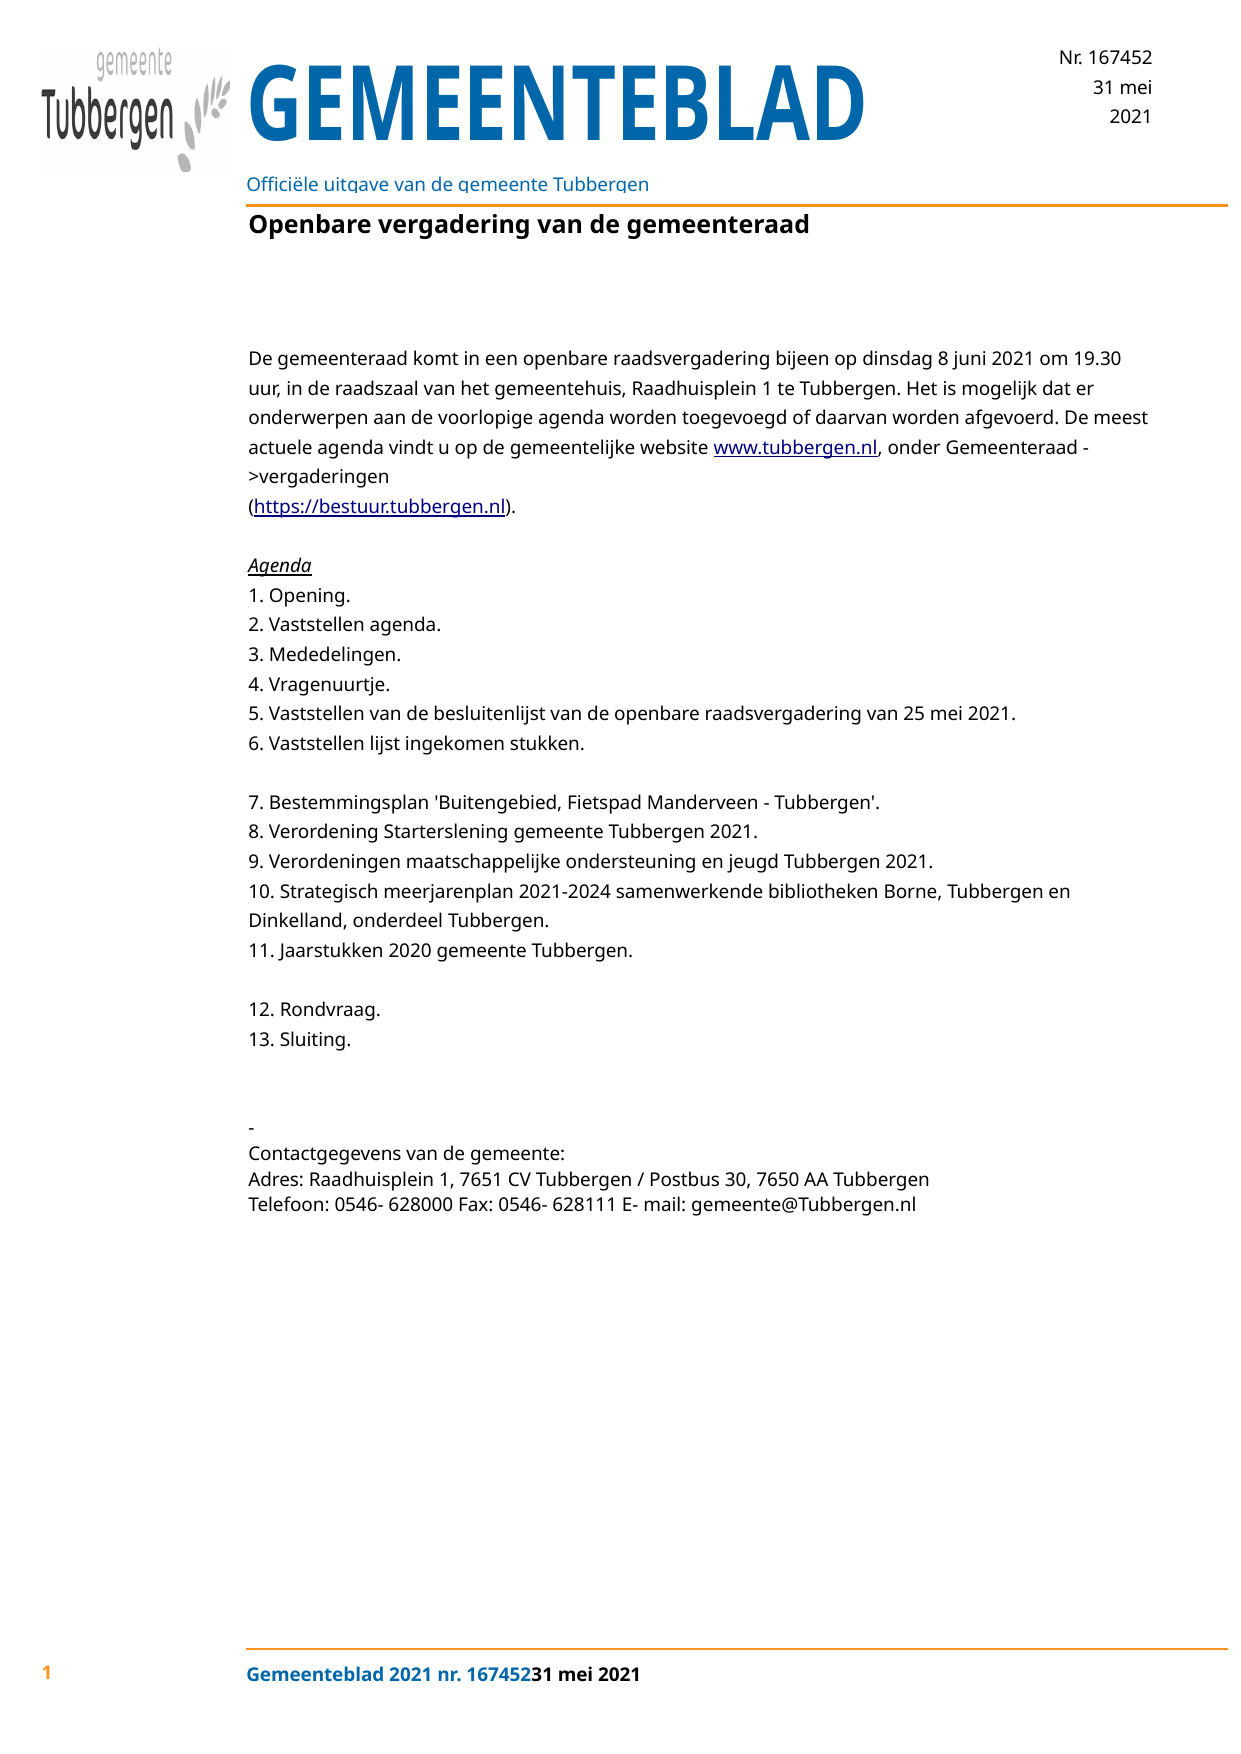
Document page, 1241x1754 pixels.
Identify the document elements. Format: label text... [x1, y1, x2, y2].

text 10. Strategisch meerjarenplan 2021-2024 samenwerkende bibliotheken Borne, Tubbergen en Dinkelland, onderdeel Tubbergen. [248, 878, 1152, 933]
picture [41, 47, 231, 172]
text 4. Vragenuurtje. [248, 671, 1152, 696]
text 12. Rondvraag. [248, 996, 1152, 1022]
text Adres: Raadhuisplein 1, 7651 CV Tubbergen / Postbus 30, 7650 AA Tubbergen [248, 1166, 1152, 1192]
text 1. Opening. [248, 582, 1152, 608]
text Agenda [248, 552, 1152, 578]
text 6. Vaststellen lijst ingekomen stukken. [248, 730, 1152, 756]
text 7. Bestemmingsplan 'Buitengebied, Fietspad Manderveen - Tubbergen'. [248, 789, 1152, 815]
text 11. Jaarstukken 2020 gemeente Tubbergen. [248, 937, 1152, 963]
text De gemeenteraad komt in een openbare raadsvergadering bijeen op dinsdag 8 juni 2021 om 19.30 uur, in de raadszaal van het gemeentehuis, Raadhuisplein 1 te Tubbergen. Het is mogelijk dat er onderwerpen aan de voorlopige agenda worden toegevoegd of daarvan worden afgevoerd. De meest actuele agenda vindt u op de gemeentelijke website www.tubbergen.nl, onder Gemeenteraad ->vergaderingen [248, 345, 1152, 489]
text 13. Sluiting. [248, 1026, 1152, 1051]
text - [248, 1114, 1152, 1140]
text Openbare vergadering van de gemeenteraad [248, 207, 1152, 241]
text (https://bestuur.tubbergen.nl). [248, 493, 1152, 519]
text 2. Vaststellen agenda. [248, 612, 1152, 637]
text Telefoon: 0546- 628000 Fax: 0546- 628111 E- mail: gemeente@Tubbergen.nl [248, 1192, 1152, 1217]
text Contactgegevens van de gemeente: [248, 1140, 1152, 1166]
text 3. Mededelingen. [248, 641, 1152, 667]
text 8. Verordening Starterslening gemeente Tubbergen 2021. [248, 819, 1152, 844]
text 9. Verordeningen maatschappelijke ondersteuning en jeugd Tubbergen 2021. [248, 848, 1152, 874]
text 5. Vaststellen van de besluitenlijst van de openbare raadsvergadering van 25 mei 2021. [248, 700, 1152, 726]
